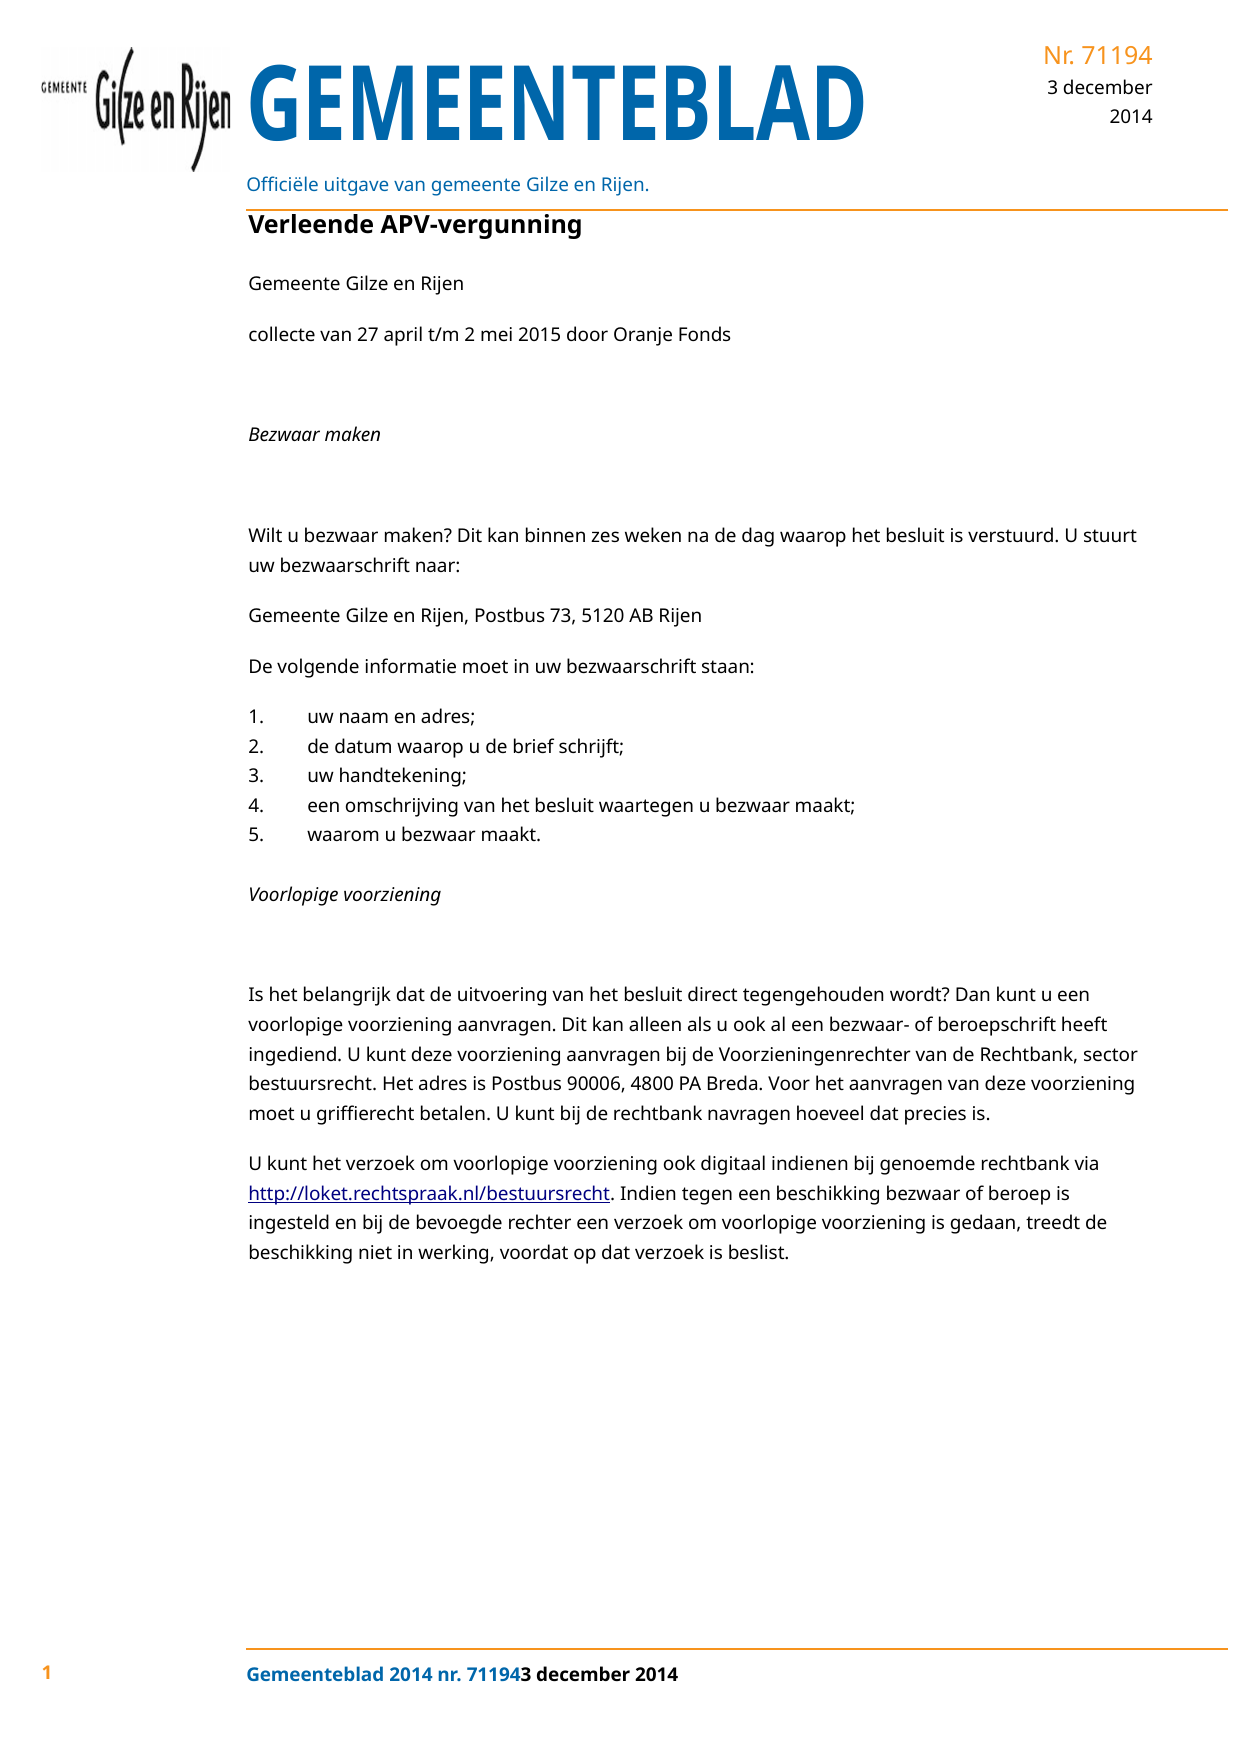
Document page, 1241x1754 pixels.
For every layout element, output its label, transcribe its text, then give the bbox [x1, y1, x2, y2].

text Verleende APV-vergunning [248, 211, 1152, 241]
text De volgende informatie moet in uw bezwaarschrift staan: [248, 653, 1152, 678]
text Is het belangrijk dat de uitvoering van het besluit direct tegengehouden wordt? Dan kunt u een voorlopige voorziening aanvragen. Dit kan alleen als u ook al een bezwaar- of beroepschrift heeft ingediend. U kunt deze voorziening aanvragen bij de Voorzieningenrechter van de Rechtbank, sector bestuursrecht. Het adres is Postbus 90006, 4800 PA Breda. Voor het aanvragen van deze voorziening moet u griffierecht betalen. U kunt bij de rechtbank navragen hoeveel dat precies is. [248, 982, 1152, 1126]
text Voorlopige voorziening [248, 881, 1152, 906]
text collecte van 27 april t/m 2 mei 2015 door Oranje Fonds [248, 321, 1152, 346]
list uw naam en adres; [248, 703, 1152, 729]
list uw handtekening; [248, 762, 1152, 788]
text Bezwaar maken [248, 422, 1152, 447]
text Gemeente Gilze en Rijen [248, 270, 1152, 296]
list waarom u bezwaar maakt. [248, 822, 1152, 847]
list de datum waarop u de brief schrijft; [248, 733, 1152, 758]
text Wilt u bezwaar maken? Dit kan binnen zes weken na de dag waarop het besluit is verstuurd. U stuurt uw bezwaarschrift naar: [248, 522, 1152, 578]
picture [41, 47, 231, 172]
text U kunt het verzoek om voorlopige voorziening ook digitaal indienen bij genoemde rechtbank via http://loket.rechtspraak.nl/bestuursrecht. Indien tegen een beschikking bezwaar of beroep is ingesteld en bij de bevoegde rechter een verzoek om voorlopige voorziening is gedaan, treedt de beschikking niet in werking, voordat op dat verzoek is beslist. [248, 1150, 1152, 1265]
text Gemeente Gilze en Rijen, Postbus 73, 5120 AB Rijen [248, 602, 1152, 628]
list een omschrijving van het besluit waartegen u bezwaar maakt; [248, 792, 1152, 818]
